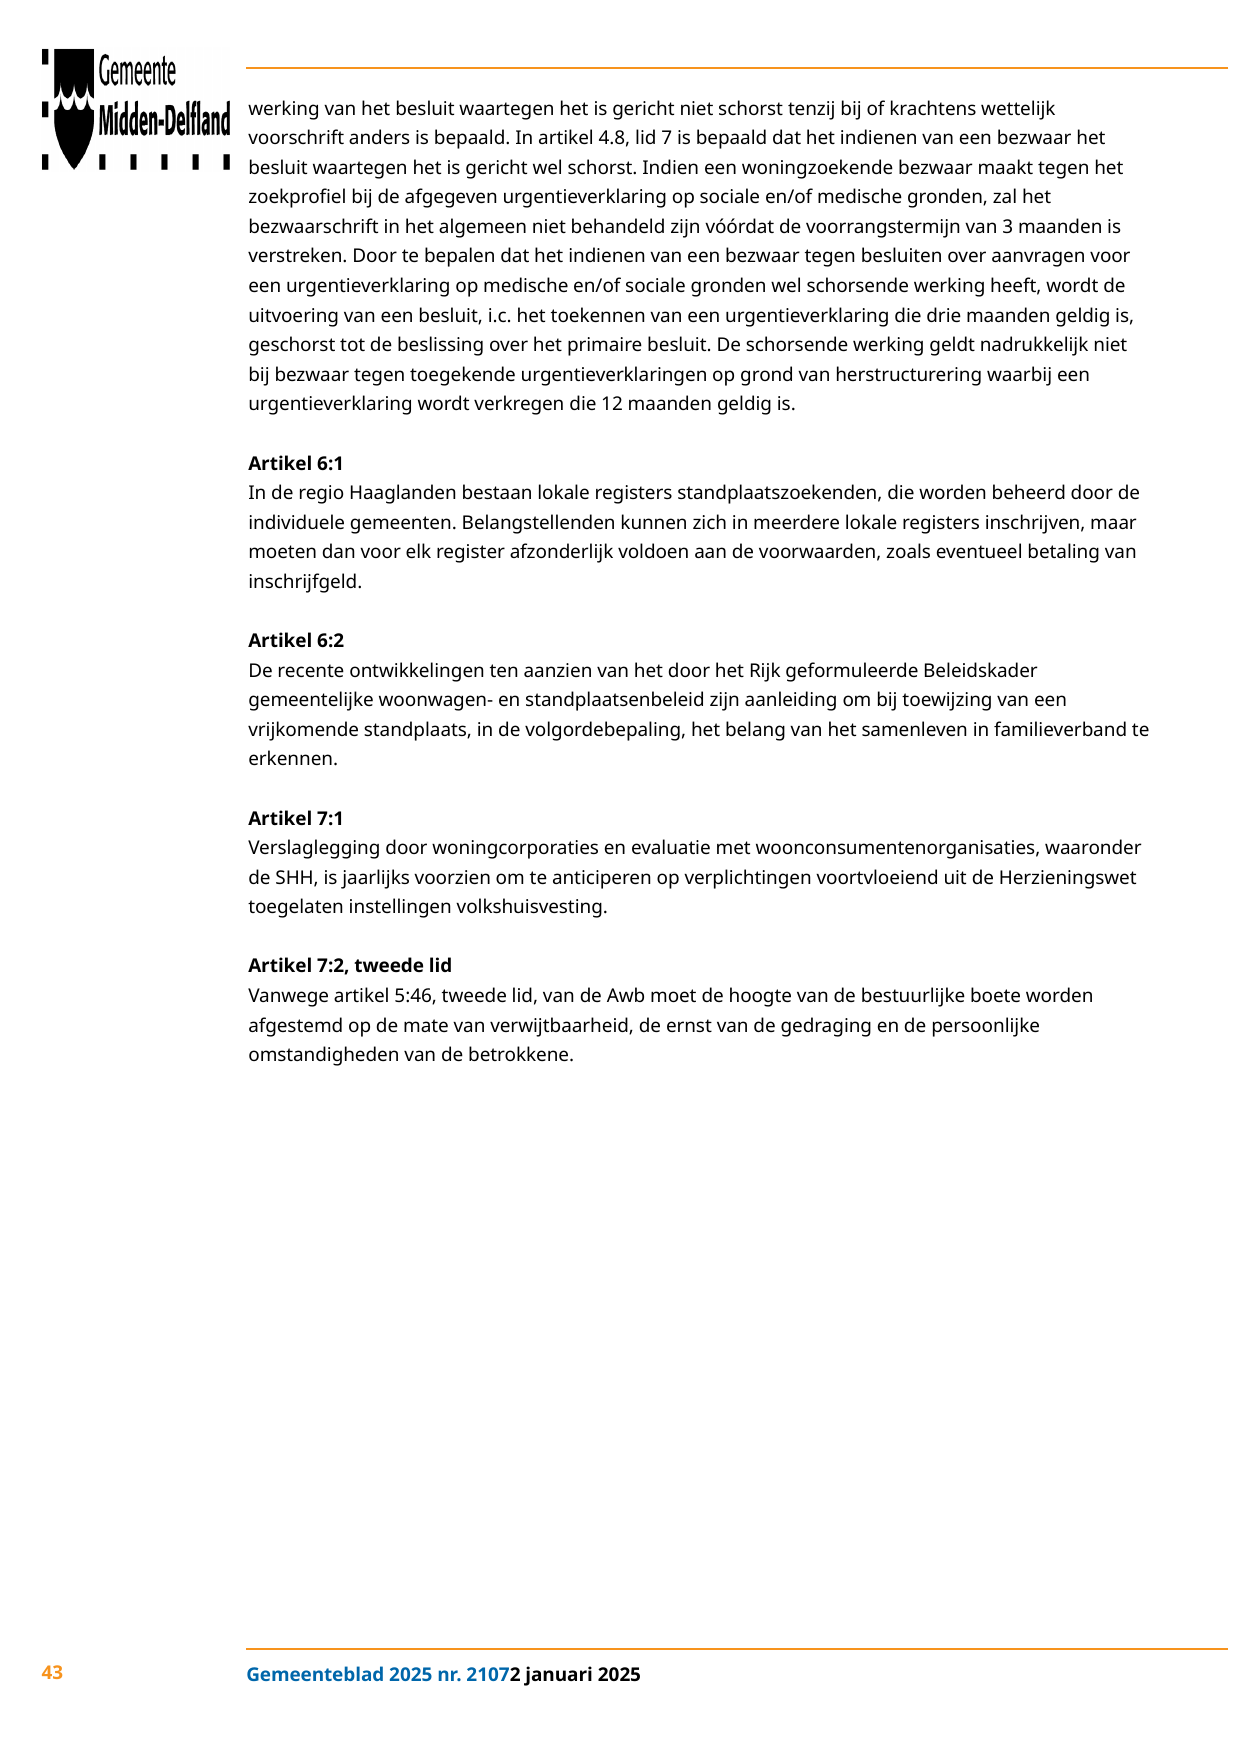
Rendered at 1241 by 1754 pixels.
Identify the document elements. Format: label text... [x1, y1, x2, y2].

text Artikel 6:2 [248, 627, 1152, 653]
text Artikel 7:1 [248, 805, 1152, 831]
text werking van het besluit waartegen het is gericht niet schorst tenzij bij of krachtens wettelijk voorschrift anders is bepaald. In artikel 4.8, lid 7 is bepaald dat het indienen van een bezwaar het besluit waartegen het is gericht wel schorst. Indien een woningzoekende bezwaar maakt tegen het zoekprofiel bij de afgegeven urgentieverklaring op sociale en/of medische gronden, zal het bezwaarschrift in het algemeen niet behandeld zijn vóórdat de voorrangstermijn van 3 maanden is verstreken. Door te bepalen dat het indienen van een bezwaar tegen besluiten over aanvragen voor een urgentieverklaring op medische en/of sociale gronden wel schorsende werking heeft, wordt de uitvoering van een besluit, i.c. het toekennen van een urgentieverklaring die drie maanden geldig is, geschorst tot de beslissing over het primaire besluit. De schorsende werking geldt nadrukkelijk niet bij bezwaar tegen toegekende urgentieverklaringen op grond van herstructurering waarbij een urgentieverklaring wordt verkregen die 12 maanden geldig is. [248, 95, 1152, 416]
text Artikel 7:2, tweede lid [248, 953, 1152, 978]
text De recente ontwikkelingen ten aanzien van het door het Rijk geformuleerde Beleidskader gemeentelijke woonwagen- en standplaatsenbeleid zijn aanleiding om bij toewijzing van een vrijkomende standplaats, in de volgordebepaling, het belang van het samenleven in familieverband te erkennen. [248, 657, 1152, 771]
text In de regio Haaglanden bestaan lokale registers standplaatszoekenden, die worden beheerd door de individuele gemeenten. Belangstellenden kunnen zich in meerdere lokale registers inschrijven, maar moeten dan voor elk register afzonderlijk voldoen aan de voorwaarden, zoals eventueel betaling van inschrijfgeld. [248, 479, 1152, 594]
text Verslaglegging door woningcorporaties en evaluatie met woonconsumentenorganisaties, waaronder de SHH, is jaarlijks voorzien om te anticiperen op verplichtingen voortvloeiend uit de Herzieningswet toegelaten instellingen volkshuisvesting. [248, 834, 1152, 919]
text Vanwege artikel 5:46, tweede lid, van de Awb moet de hoogte van de bestuurlijke boete worden afgestemd op de mate van verwijtbaarheid, de ernst van de gedraging en de persoonlijke omstandigheden van de betrokkene. [248, 982, 1152, 1067]
text Artikel 6:1 [248, 450, 1152, 476]
picture [41, 47, 231, 172]
